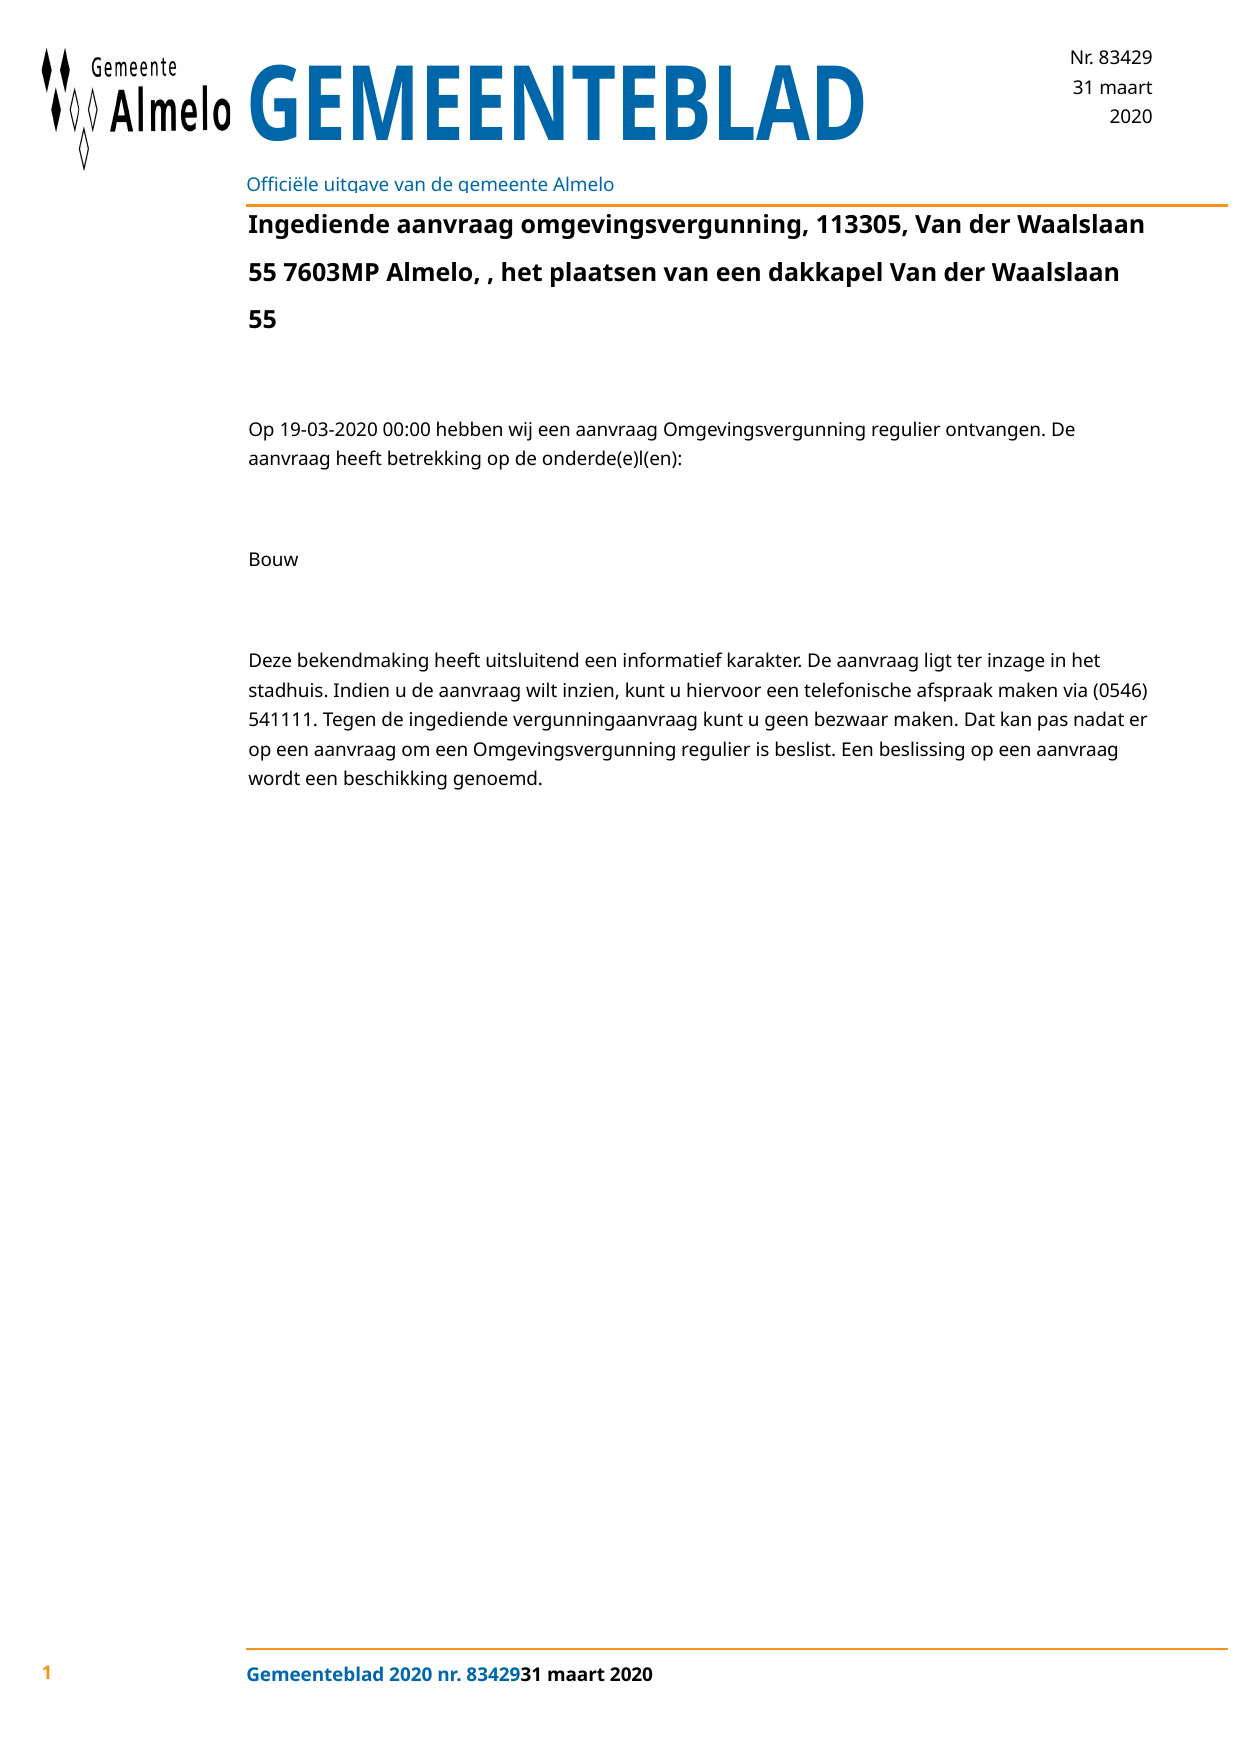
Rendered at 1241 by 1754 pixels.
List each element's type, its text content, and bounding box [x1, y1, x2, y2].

text Deze bekendmaking heeft uitsluitend een informatief karakter. De aanvraag ligt ter inzage in het stadhuis. Indien u de aanvraag wilt inzien, kunt u hiervoor een telefonische afspraak maken via (0546) 541111. Tegen de ingediende vergunningaanvraag kunt u geen bezwaar maken. Dat kan pas nadat er op een aanvraag om een Omgevingsvergunning regulier is beslist. Een beslissing op een aanvraag wordt een beschikking genoemd. [248, 647, 1152, 791]
picture [41, 47, 231, 172]
text Op 19-03-2020 00:00 hebben wij een aanvraag Omgevingsvergunning regulier ontvangen. De aanvraag heeft betrekking op de onderde(e)l(en): [248, 416, 1152, 471]
text Bouw [248, 546, 1152, 572]
text Ingediende aanvraag omgevingsvergunning, 113305, Van der Waalslaan 55 7603MP Almelo, , het plaatsen van een dakkapel Van der Waalslaan 55 [248, 207, 1152, 336]
